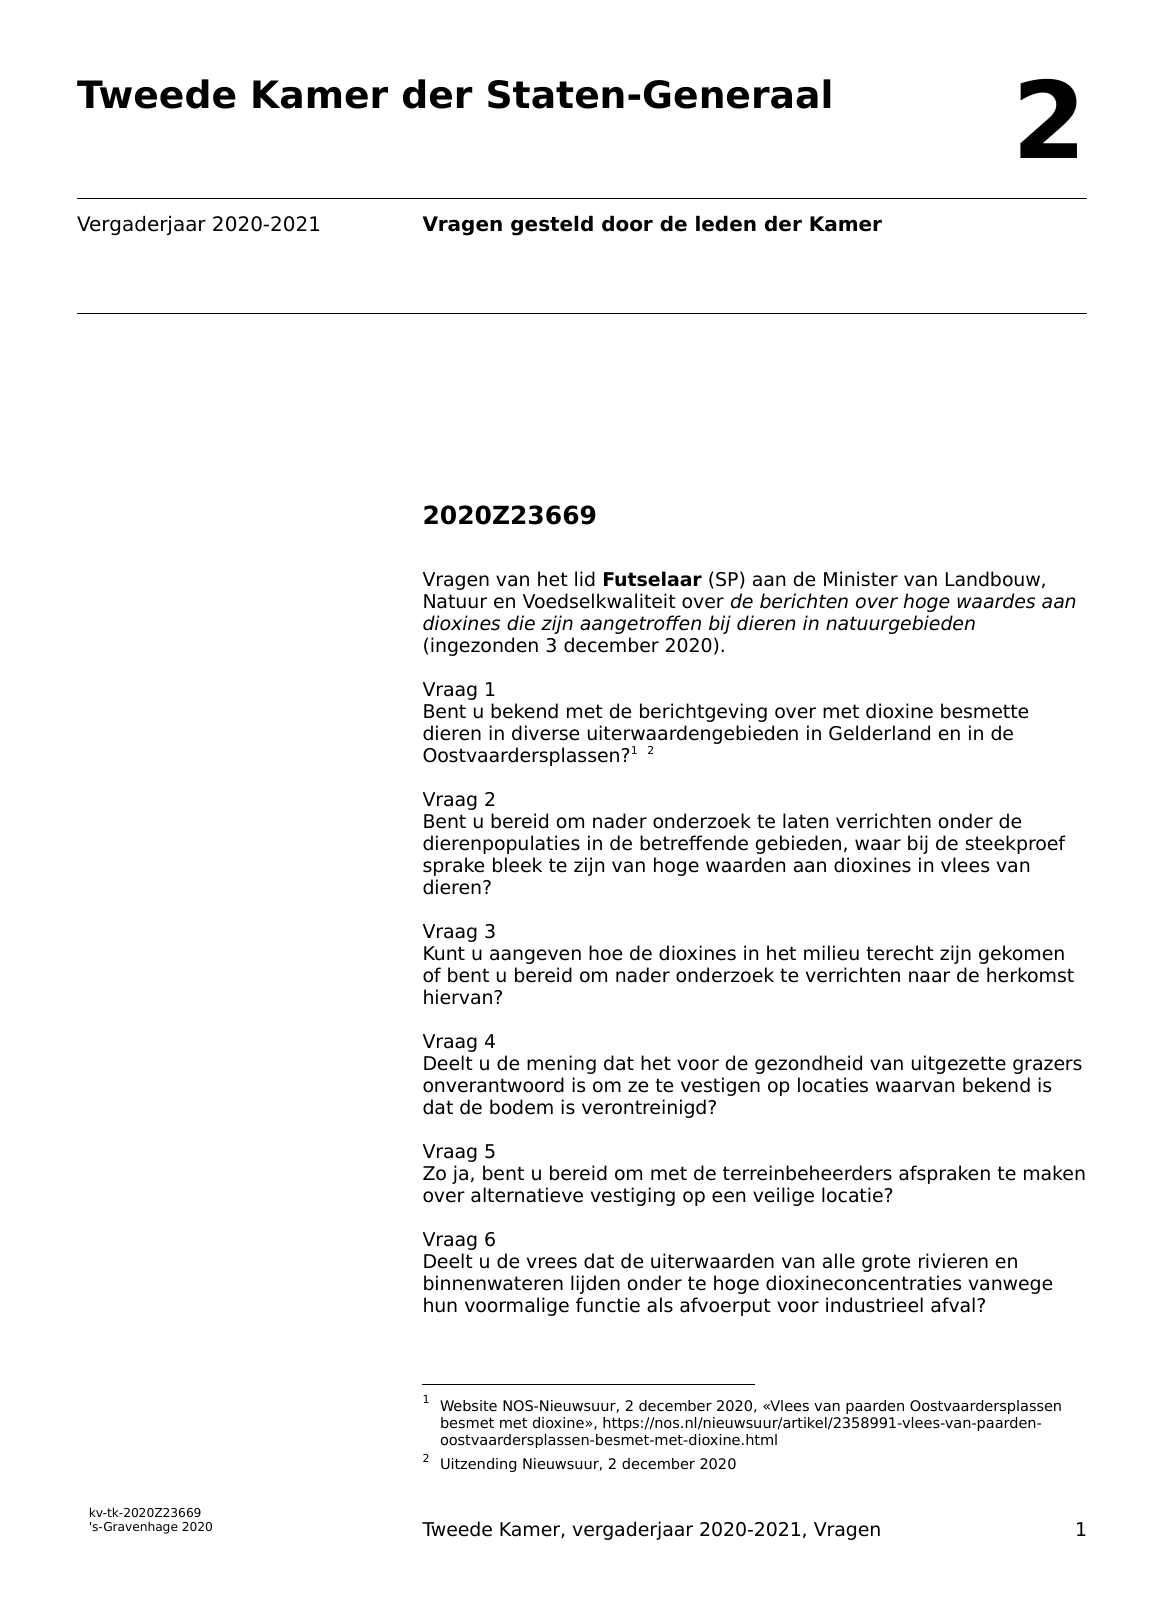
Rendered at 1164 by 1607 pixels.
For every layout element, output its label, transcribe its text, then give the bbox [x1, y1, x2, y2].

table_cell Vragen gesteld door de leden der Kamer [422, 199, 1087, 313]
text Vraag 6 [422, 1229, 1087, 1251]
text Kunt u aangeven hoe de dioxines in het milieu terecht zijn gekomen of bent u bereid om nader onderzoek te verrichten naar de herkomst hiervan? [422, 943, 1087, 1009]
text Uitzending Nieuwsuur, 2 december 2020 [422, 1452, 1087, 1474]
text 's-Gravenhage 2020 [88, 1520, 323, 1534]
text Vraag 4 [422, 1031, 1087, 1053]
table_header 2 [886, 59, 1087, 198]
text Bent u bereid om nader onderzoek te laten verrichten onder de dierenpopulaties in de betreffende gebieden, waar bij de steekproef sprake bleek te zijn van hoge waarden aan dioxines in vlees van dieren? [422, 811, 1087, 899]
text Bent u bekend met de berichtgeving over met dioxine besmette dieren in diverse uiterwaardengebieden in Gelderland en in de Oostvaardersplassen? [422, 701, 1087, 767]
text Vraag 1 [422, 679, 1087, 701]
table_cell Vergaderjaar 2020-2021 [77, 199, 422, 313]
table_header Tweede Kamer der Staten-Generaal [77, 59, 886, 198]
text Vraag 2 [422, 789, 1087, 811]
text Vraag 5 [422, 1141, 1087, 1163]
text Website NOS-Nieuwsuur, 2 december 2020, «Vlees van paarden Oostvaardersplassen besmet met dioxine», https://nos.nl/nieuwsuur/artikel/2358991-vlees-van-paarden-oostvaardersplassen-besmet-met-dioxine.html [422, 1393, 1087, 1449]
text Deelt u de mening dat het voor de gezondheid van uitgezette grazers onverantwoord is om ze te vestigen op locaties waarvan bekend is dat de bodem is verontreinigd? [422, 1053, 1087, 1119]
text 2020Z23669 [422, 501, 1087, 531]
text Zo ja, bent u bereid om met de terreinbeheerders afspraken te maken over alternatieve vestiging op een veilige locatie? [422, 1163, 1087, 1207]
text Deelt u de vrees dat de uiterwaarden van alle grote rivieren en binnenwateren lijden onder te hoge dioxineconcentraties vanwege hun voormalige functie als afvoerput voor industrieel afval? [422, 1251, 1087, 1317]
text kv-tk-2020Z23669 [88, 1506, 323, 1520]
text Vragen van het lid Futselaar (SP) aan de Minister van Landbouw, Natuur en Voedselkwaliteit over de berichten over hoge waardes aan dioxines die zijn aangetroffen bij dieren in natuurgebieden (ingezonden 3 december 2020). [422, 569, 1087, 657]
text Vraag 3 [422, 921, 1087, 943]
